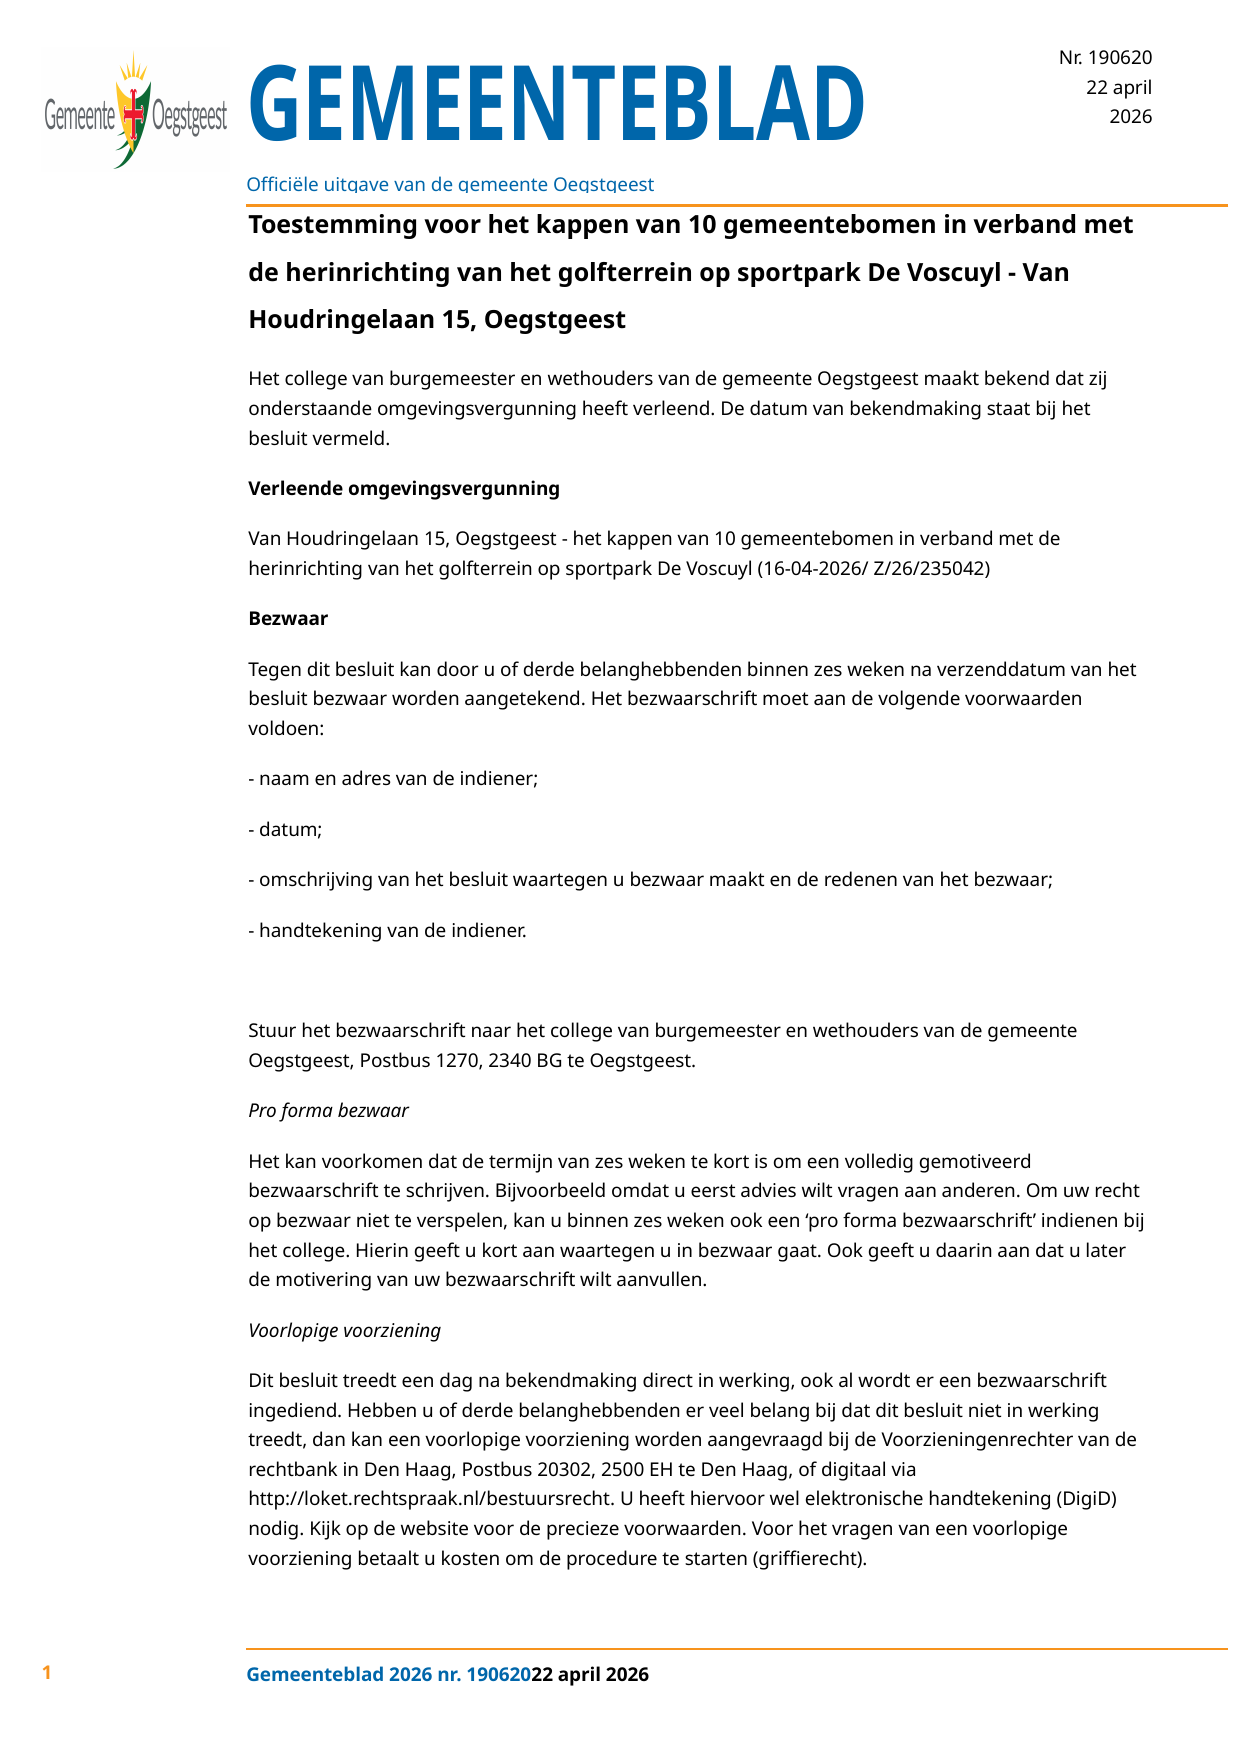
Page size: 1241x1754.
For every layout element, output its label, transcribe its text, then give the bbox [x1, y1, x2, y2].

text Voorlopige voorziening [248, 1317, 1152, 1342]
text Bezwaar [248, 606, 1152, 631]
text - handtekening van de indiener. [248, 917, 1152, 942]
text - naam en adres van de indiener; [248, 766, 1152, 791]
text Tegen dit besluit kan door u of derde belanghebbenden binnen zes weken na verzenddatum van het besluit bezwaar worden aangetekend. Het bezwaarschrift moet aan de volgende voorwaarden voldoen: [248, 656, 1152, 741]
text - omschrijving van het besluit waartegen u bezwaar maakt en de redenen van het bezwaar; [248, 866, 1152, 892]
text - datum; [248, 816, 1152, 842]
text Van Houdringelaan 15, Oegstgeest - het kappen van 10 gemeentebomen in verband met de herinrichting van het golfterrein op sportpark De Voscuyl (16-04-2026/ Z/26/235042) [248, 526, 1152, 581]
text Toestemming voor het kappen van 10 gemeentebomen in verband met de herinrichting van het golfterrein op sportpark De Voscuyl - Van Houdringelaan 15, Oegstgeest [248, 207, 1152, 336]
text Stuur het bezwaarschrift naar het college van burgemeester en wethouders van de gemeente Oegstgeest, Postbus 1270, 2340 BG te Oegstgeest. [248, 1018, 1152, 1073]
text Verleende omgevingsvergunning [248, 475, 1152, 501]
picture [41, 47, 231, 172]
text Pro forma bezwaar [248, 1098, 1152, 1123]
text Dit besluit treedt een dag na bekendmaking direct in werking, ook al wordt er een bezwaarschrift ingediend. Hebben u of derde belanghebbenden er veel belang bij dat dit besluit niet in werking treedt, dan kan een voorlopige voorziening worden aangevraagd bij de Voorzieningenrechter van de rechtbank in Den Haag, Postbus 20302, 2500 EH te Den Haag, of digitaal via http://loket.rechtspraak.nl/bestuursrecht. U heeft hiervoor wel elektronische handtekening (DigiD) nodig. Kijk op de website voor de precieze voorwaarden. Voor het vragen van een voorlopige voorziening betaalt u kosten om de procedure te starten (griffierecht). [248, 1367, 1152, 1570]
text Het college van burgemeester en wethouders van de gemeente Oegstgeest maakt bekend dat zij onderstaande omgevingsvergunning heeft verleend. De datum van bekendmaking staat bij het besluit vermeld. [248, 366, 1152, 450]
text Het kan voorkomen dat de termijn van zes weken te kort is om een volledig gemotiveerd bezwaarschrift te schrijven. Bijvoorbeeld omdat u eerst advies wilt vragen aan anderen. Om uw recht op bezwaar niet te verspelen, kan u binnen zes weken ook een ‘pro forma bezwaarschrift’ indienen bij het college. Hierin geeft u kort aan waartegen u in bezwaar gaat. Ook geeft u daarin aan dat u later de motivering van uw bezwaarschrift wilt aanvullen. [248, 1148, 1152, 1292]
